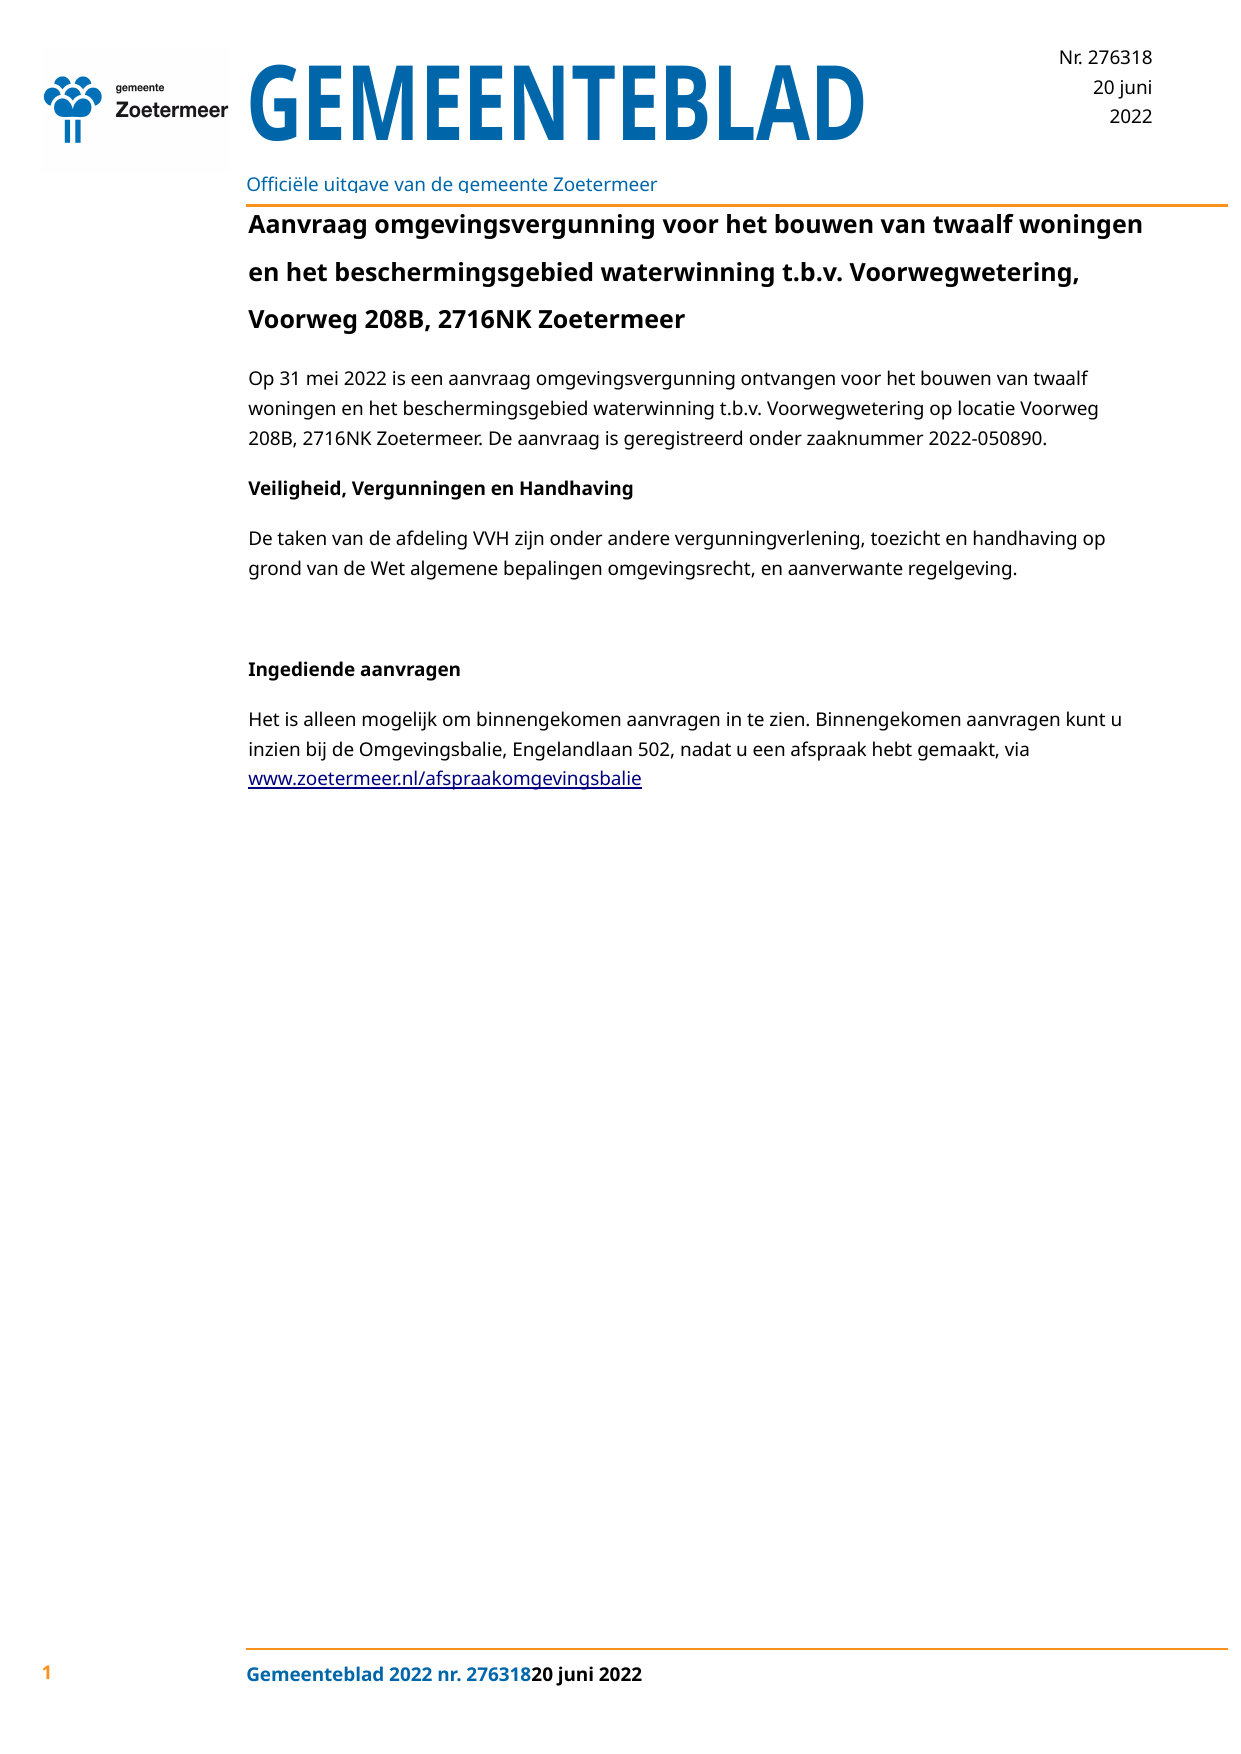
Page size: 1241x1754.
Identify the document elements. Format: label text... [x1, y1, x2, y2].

text Op 31 mei 2022 is een aanvraag omgevingsvergunning ontvangen voor het bouwen van twaalf woningen en het beschermingsgebied waterwinning t.b.v. Voorwegwetering op locatie Voorweg 208B, 2716NK Zoetermeer. De aanvraag is geregistreerd onder zaaknummer 2022-050890. [248, 366, 1152, 450]
text Het is alleen mogelijk om binnengekomen aanvragen in te zien. Binnengekomen aanvragen kunt u inzien bij de Omgevingsbalie, Engelandlaan 502, nadat u een afspraak hebt gemaakt, via www.zoetermeer.nl/afspraakomgevingsbalie [248, 706, 1152, 791]
text Aanvraag omgevingsvergunning voor het bouwen van twaalf woningen en het beschermingsgebied waterwinning t.b.v. Voorwegwetering, Voorweg 208B, 2716NK Zoetermeer [248, 207, 1152, 336]
picture [41, 47, 231, 172]
text De taken van de afdeling VVH zijn onder andere vergunningverlening, toezicht en handhaving op grond van de Wet algemene bepalingen omgevingsrecht, en aanverwante regelgeving. [248, 526, 1152, 581]
text Ingediende aanvragen [248, 656, 1152, 682]
text Veiligheid, Vergunningen en Handhaving [248, 475, 1152, 501]
